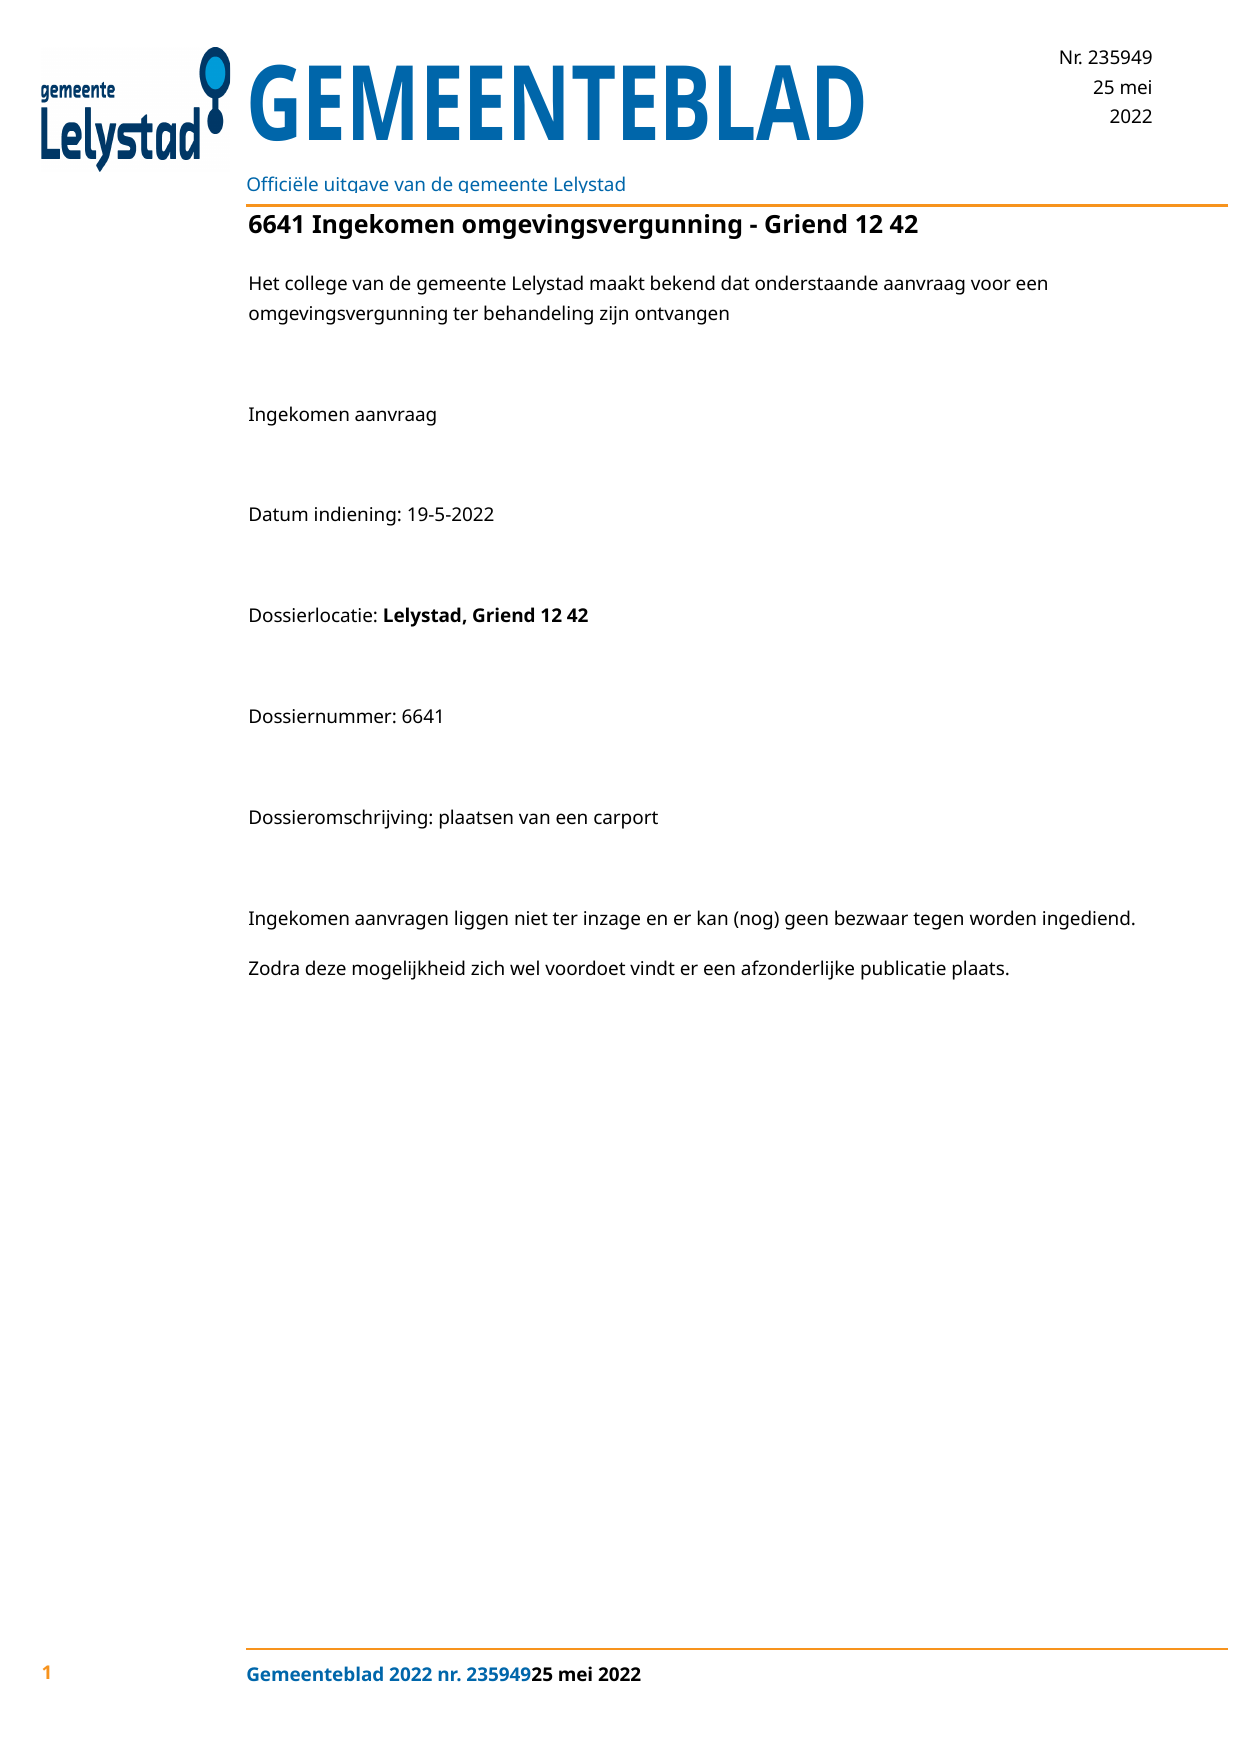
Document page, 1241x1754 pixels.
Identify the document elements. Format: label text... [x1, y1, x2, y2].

text Dossiernummer: 6641 [248, 703, 1152, 729]
text Datum indiening: 19-5-2022 [248, 502, 1152, 527]
picture [41, 47, 231, 172]
text Ingekomen aanvraag [248, 401, 1152, 426]
text Zodra deze mogelijkheid zich wel voordoet vindt er een afzonderlijke publicatie plaats. [248, 955, 1152, 981]
text Het college van de gemeente Lelystad maakt bekend dat onderstaande aanvraag voor een omgevingsvergunning ter behandeling zijn ontvangen [248, 270, 1152, 326]
text 6641 Ingekomen omgevingsvergunning - Griend 12 42 [248, 207, 1152, 241]
text Ingekomen aanvragen liggen niet ter inzage en er kan (nog) geen bezwaar tegen worden ingediend. [248, 905, 1152, 931]
text Dossieromschrijving: plaatsen van een carport [248, 804, 1152, 830]
text Dossierlocatie: Lelystad, Griend 12 42 [248, 602, 1152, 628]
